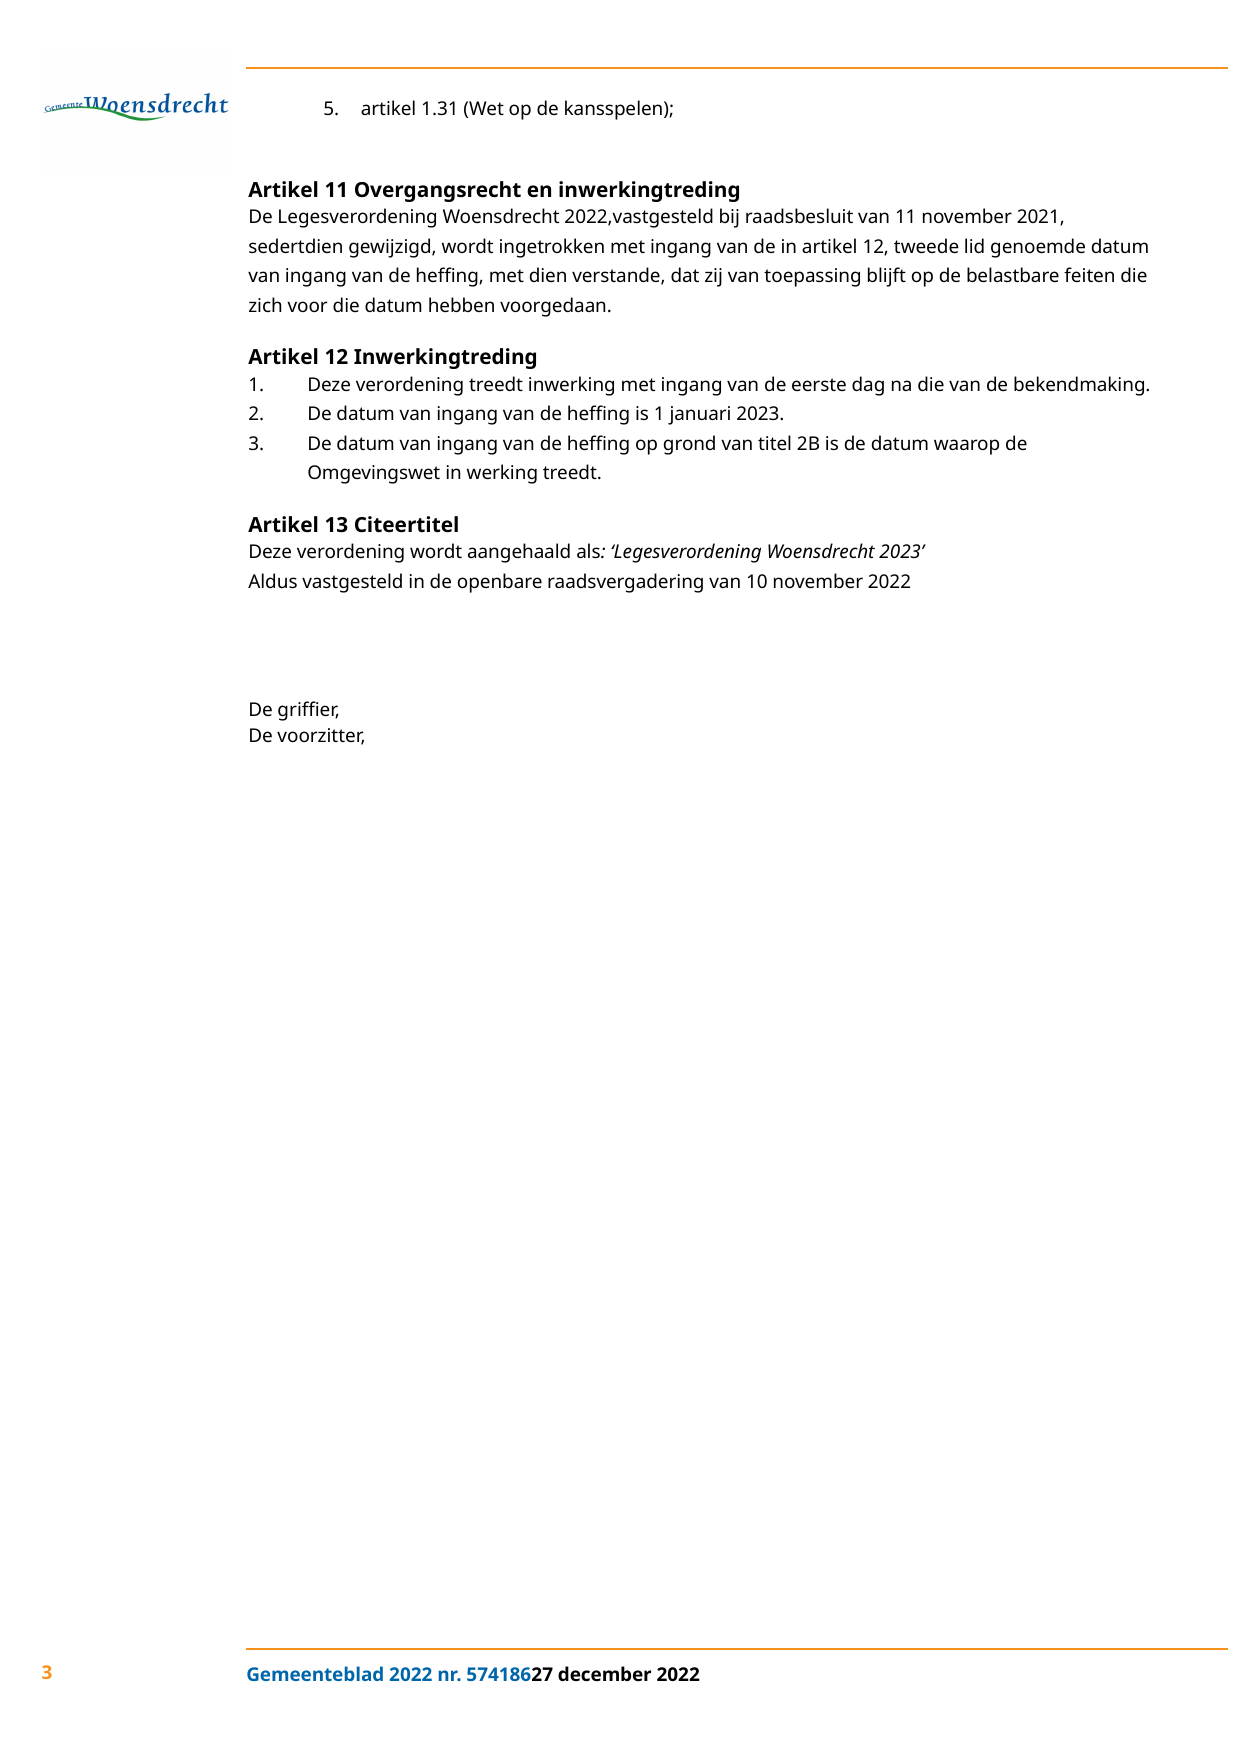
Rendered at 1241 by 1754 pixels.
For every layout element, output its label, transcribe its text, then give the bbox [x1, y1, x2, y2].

text De voorzitter, [248, 722, 1152, 748]
text Deze verordening wordt aangehaald als: ‘Legesverordening Woensdrecht 2023’ [248, 538, 1152, 564]
text Artikel 12 Inwerkingtreding [248, 342, 1152, 371]
text Artikel 13 Citeertitel [248, 510, 1152, 538]
list De datum van ingang van de heffing op grond van titel 2B is de datum waarop de Omgevingswet in werking treedt. [248, 430, 1152, 485]
list Deze verordening treedt inwerking met ingang van de eerste dag na die van de bekendmaking. [248, 371, 1152, 397]
picture [41, 47, 231, 172]
list artikel 1.31 (Wet op de kansspelen); [323, 95, 1152, 121]
list De datum van ingang van de heffing is 1 januari 2023. [248, 400, 1152, 426]
text Aldus vastgesteld in de openbare raadsvergadering van 10 november 2022 [248, 568, 1152, 594]
text De griffier, [248, 697, 1152, 722]
text Artikel 11 Overgangsrecht en inwerkingtreding [248, 175, 1152, 203]
